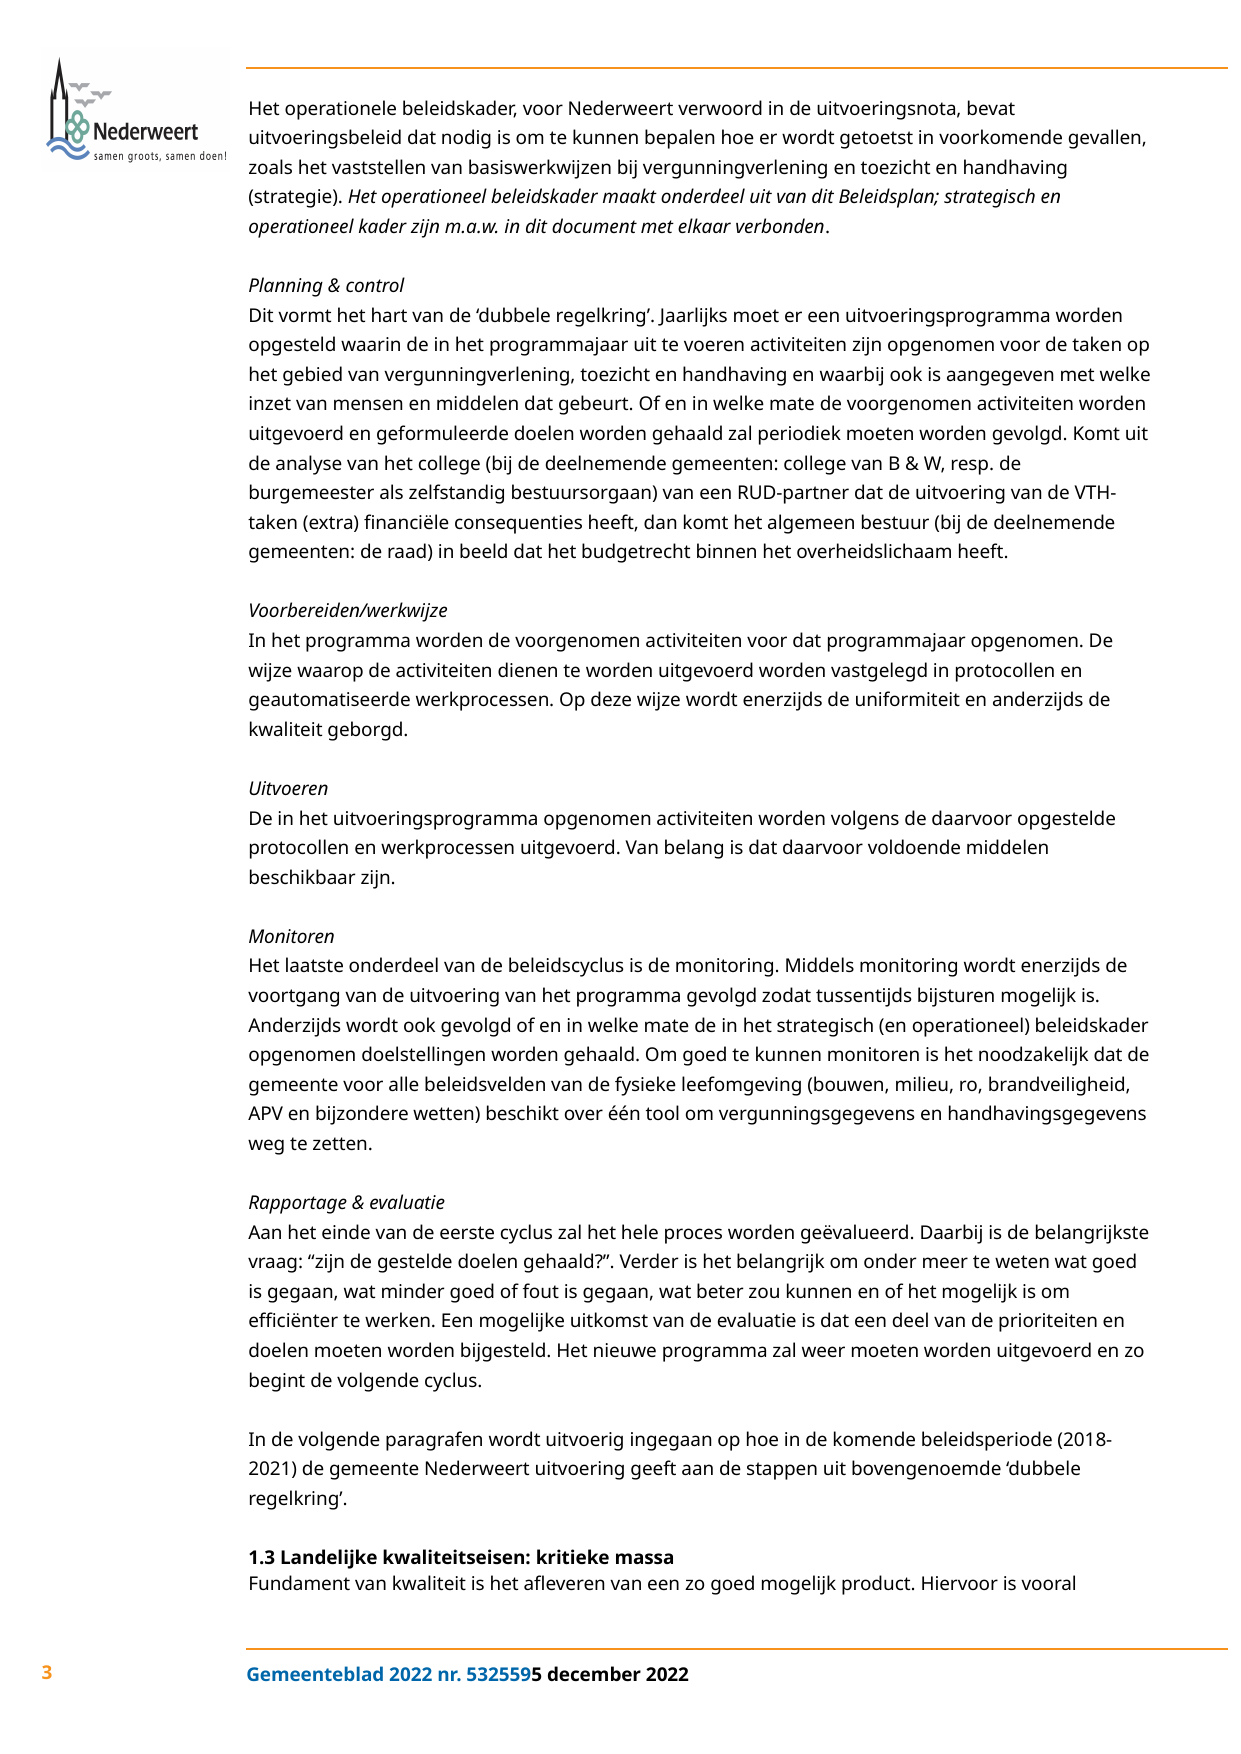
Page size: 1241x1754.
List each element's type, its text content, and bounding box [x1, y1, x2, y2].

text In de volgende paragrafen wordt uitvoerig ingegaan op hoe in de komende beleidsperiode (2018-2021) de gemeente Nederweert uitvoering geeft aan de stappen uit bovengenoemde ‘dubbele regelkring’. [248, 1426, 1152, 1511]
text Het operationele beleidskader, voor Nederweert verwoord in de uitvoeringsnota, bevat uitvoeringsbeleid dat nodig is om te kunnen bepalen hoe er wordt getoetst in voorkomende gevallen, zoals het vaststellen van basiswerkwijzen bij vergunningverlening en toezicht en handhaving (strategie). Het operationeel beleidskader maakt onderdeel uit van dit Beleidsplan; strategisch en operationeel kader zijn m.a.w. in dit document met elkaar verbonden. [248, 95, 1152, 239]
text Het laatste onderdeel van de beleidscyclus is de monitoring. Middels monitoring wordt enerzijds de voortgang van de uitvoering van het programma gevolgd zodat tussentijds bijsturen mogelijk is. Anderzijds wordt ook gevolgd of en in welke mate de in het strategisch (en operationeel) beleidskader opgenomen doelstellingen worden gehaald. Om goed te kunnen monitoren is het noodzakelijk dat de gemeente voor alle beleidsvelden van de fysieke leefomgeving (bouwen, milieu, ro, brandveiligheid, APV en bijzondere wetten) beschikt over één tool om vergunningsgegevens en handhavingsgegevens weg te zetten. [248, 953, 1152, 1156]
text Planning & control [248, 272, 1152, 298]
text 1.3 Landelijke kwaliteitseisen: kritieke massa [248, 1544, 1152, 1570]
text In het programma worden de voorgenomen activiteiten voor dat programmajaar opgenomen. De wijze waarop de activiteiten dienen te worden uitgevoerd worden vastgelegd in protocollen en geautomatiseerde werkprocessen. Op deze wijze wordt enerzijds de uniformiteit en anderzijds de kwaliteit geborgd. [248, 627, 1152, 742]
text Aan het einde van de eerste cyclus zal het hele proces worden geëvalueerd. Daarbij is de belangrijkste vraag: “zijn de gestelde doelen gehaald?”. Verder is het belangrijk om onder meer te weten wat goed is gegaan, wat minder goed of fout is gegaan, wat beter zou kunnen en of het mogelijk is om efficiënter te werken. Een mogelijke uitkomst van de evaluatie is dat een deel van de prioriteiten en doelen moeten worden bijgesteld. Het nieuwe programma zal weer moeten worden uitgevoerd en zo begint de volgende cyclus. [248, 1219, 1152, 1393]
text Dit vormt het hart van de ‘dubbele regelkring’. Jaarlijks moet er een uitvoeringsprogramma worden opgesteld waarin de in het programmajaar uit te voeren activiteiten zijn opgenomen voor de taken op het gebied van vergunningverlening, toezicht en handhaving en waarbij ook is aangegeven met welke inzet van mensen en middelen dat gebeurt. Of en in welke mate de voorgenomen activiteiten worden uitgevoerd en geformuleerde doelen worden gehaald zal periodiek moeten worden gevolgd. Komt uit de analyse van het college (bij de deelnemende gemeenten: college van B & W, resp. de burgemeester als zelfstandig bestuursorgaan) van een RUD-partner dat de uitvoering van de VTH-taken (extra) financiële consequenties heeft, dan komt het algemeen bestuur (bij de deelnemende gemeenten: de raad) in beeld dat het budgetrecht binnen het overheidslichaam heeft. [248, 302, 1152, 564]
picture [41, 47, 231, 172]
text Rapportage & evaluatie [248, 1189, 1152, 1215]
text Uitvoeren [248, 775, 1152, 801]
text Fundament van kwaliteit is het afleveren van een zo goed mogelijk product. Hiervoor is vooral [248, 1570, 1152, 1596]
text Monitoren [248, 923, 1152, 949]
text Voorbereiden/werkwijze [248, 598, 1152, 623]
text De in het uitvoeringsprogramma opgenomen activiteiten worden volgens de daarvoor opgestelde protocollen en werkprocessen uitgevoerd. Van belang is dat daarvoor voldoende middelen beschikbaar zijn. [248, 805, 1152, 890]
